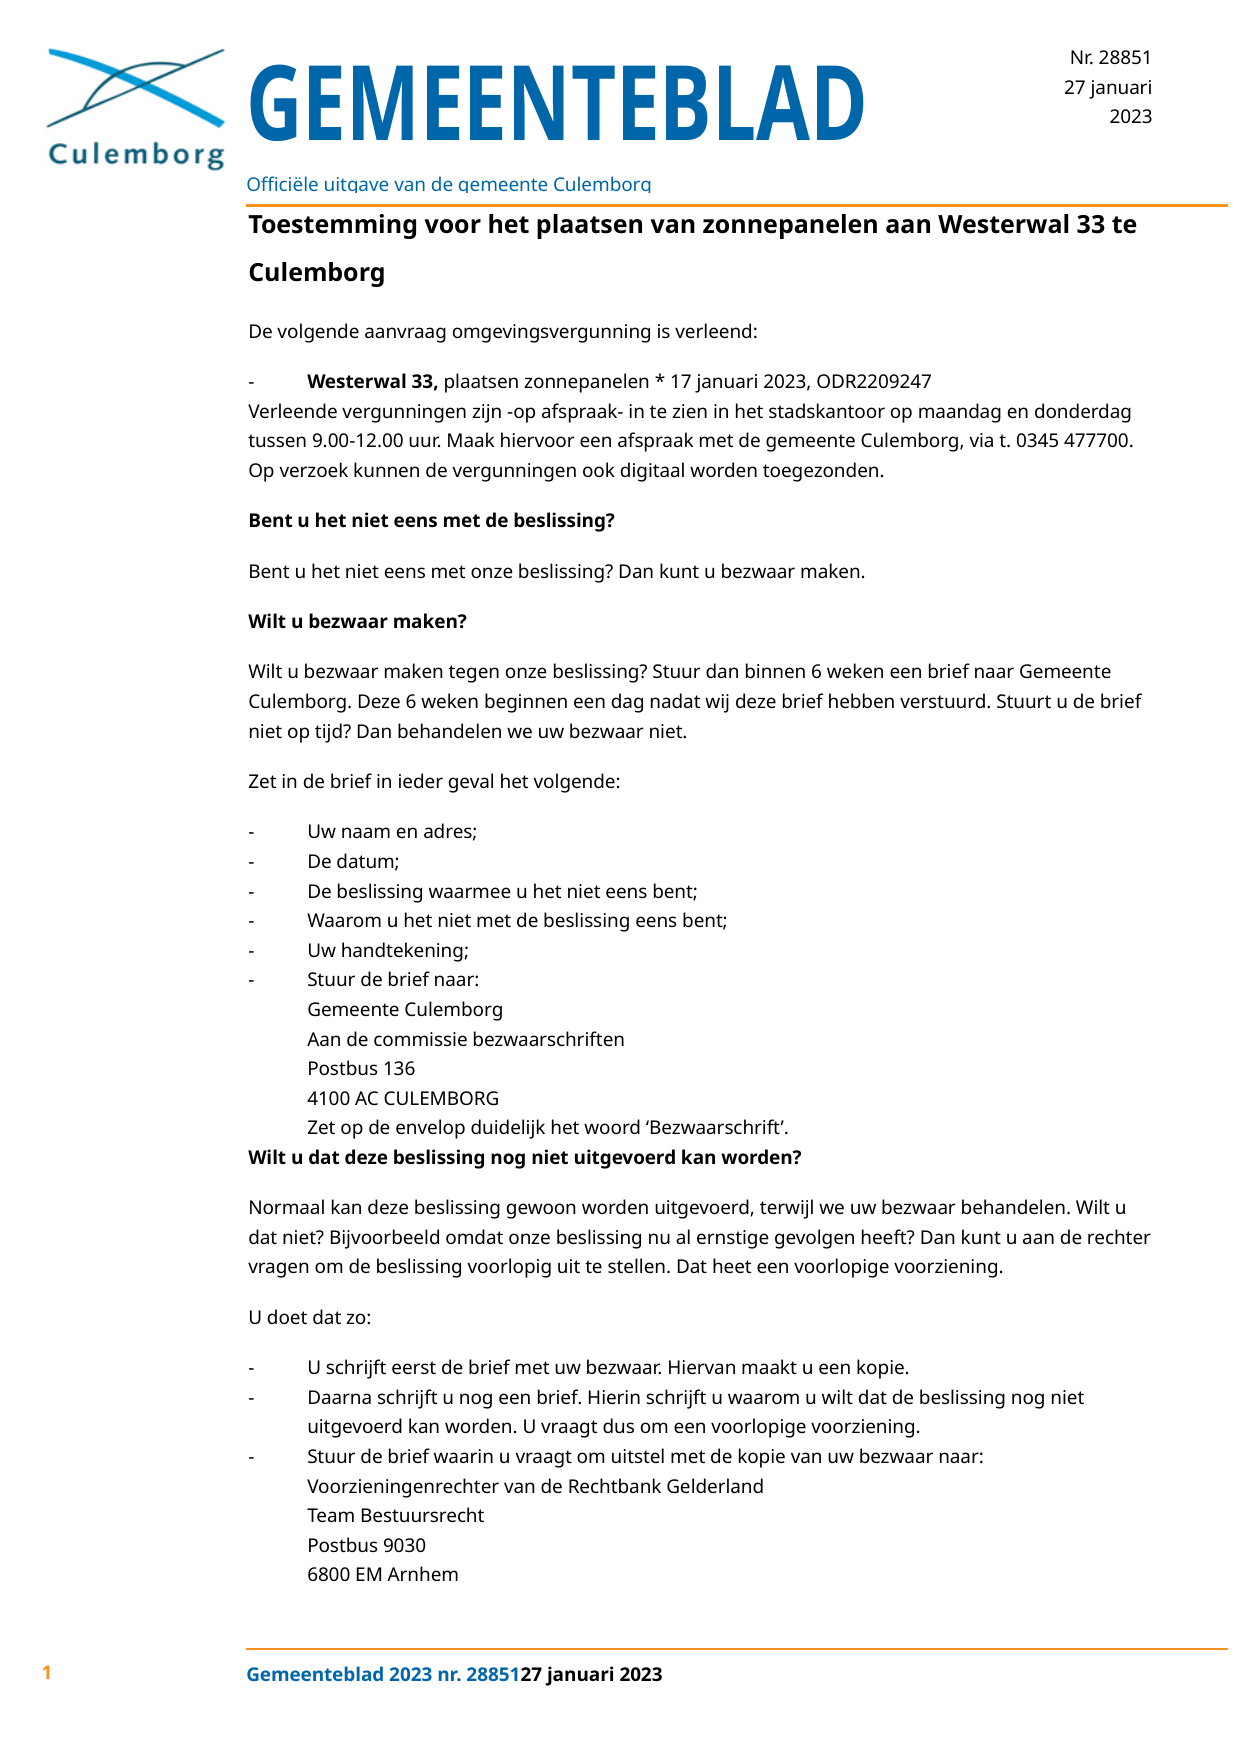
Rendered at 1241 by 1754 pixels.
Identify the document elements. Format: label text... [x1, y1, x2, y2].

list Gemeente Culemborg [248, 996, 1152, 1022]
list Aan de commissie bezwaarschriften [248, 1026, 1152, 1052]
list Voorzieningenrechter van de Rechtbank Gelderland [248, 1473, 1152, 1499]
list Postbus 136 [248, 1055, 1152, 1081]
list U schrijft eerst de brief met uw bezwaar. Hiervan maakt u een kopie. [248, 1354, 1152, 1380]
text Bent u het niet eens met de beslissing? [248, 507, 1152, 533]
list Waarom u het niet met de beslissing eens bent; [248, 907, 1152, 933]
list De beslissing waarmee u het niet eens bent; [248, 878, 1152, 904]
text Wilt u bezwaar maken? [248, 608, 1152, 634]
list 6800 EM Arnhem [248, 1562, 1152, 1587]
text Wilt u dat deze beslissing nog niet uitgevoerd kan worden? [248, 1144, 1152, 1170]
list Uw handtekening; [248, 937, 1152, 963]
text U doet dat zo: [248, 1304, 1152, 1330]
list Stuur de brief waarin u vraagt om uitstel met de kopie van uw bezwaar naar: [248, 1443, 1152, 1469]
list Team Bestuursrecht [248, 1502, 1152, 1528]
text Verleende vergunningen zijn -op afspraak- in te zien in het stadskantoor op maandag en donderdag tussen 9.00-12.00 uur. Maak hiervoor een afspraak met de gemeente Culemborg, via t. 0345 477700. Op verzoek kunnen de vergunningen ook digitaal worden toegezonden. [248, 398, 1152, 483]
list Uw naam en adres; [248, 819, 1152, 844]
text Toestemming voor het plaatsen van zonnepanelen aan Westerwal 33 te Culemborg [248, 207, 1152, 288]
text Bent u het niet eens met onze beslissing? Dan kunt u bezwaar maken. [248, 558, 1152, 584]
text De volgende aanvraag omgevingsvergunning is verleend: [248, 318, 1152, 344]
text Wilt u bezwaar maken tegen onze beslissing? Stuur dan binnen 6 weken een brief naar Gemeente Culemborg. Deze 6 weken beginnen een dag nadat wij deze brief hebben verstuurd. Stuurt u de brief niet op tijd? Dan behandelen we uw bezwaar niet. [248, 659, 1152, 744]
list Westerwal 33, plaatsen zonnepanelen * 17 januari 2023, ODR2209247 [248, 368, 1152, 394]
text Zet in de brief in ieder geval het volgende: [248, 768, 1152, 794]
picture [41, 47, 231, 172]
list Daarna schrijft u nog een brief. Hierin schrijft u waarom u wilt dat de beslissing nog niet uitgevoerd kan worden. U vraagt dus om een voorlopige voorziening. [248, 1384, 1152, 1439]
list Stuur de brief naar: [248, 967, 1152, 992]
list Zet op de envelop duidelijk het woord ‘Bezwaarschrift’. [248, 1114, 1152, 1140]
list Postbus 9030 [248, 1532, 1152, 1558]
text Normaal kan deze beslissing gewoon worden uitgevoerd, terwijl we uw bezwaar behandelen. Wilt u dat niet? Bijvoorbeeld omdat onze beslissing nu al ernstige gevolgen heeft? Dan kunt u aan de rechter vragen om de beslissing voorlopig uit te stellen. Dat heet een voorlopige voorziening. [248, 1194, 1152, 1279]
list 4100 AC CULEMBORG [248, 1085, 1152, 1111]
list De datum; [248, 848, 1152, 874]
